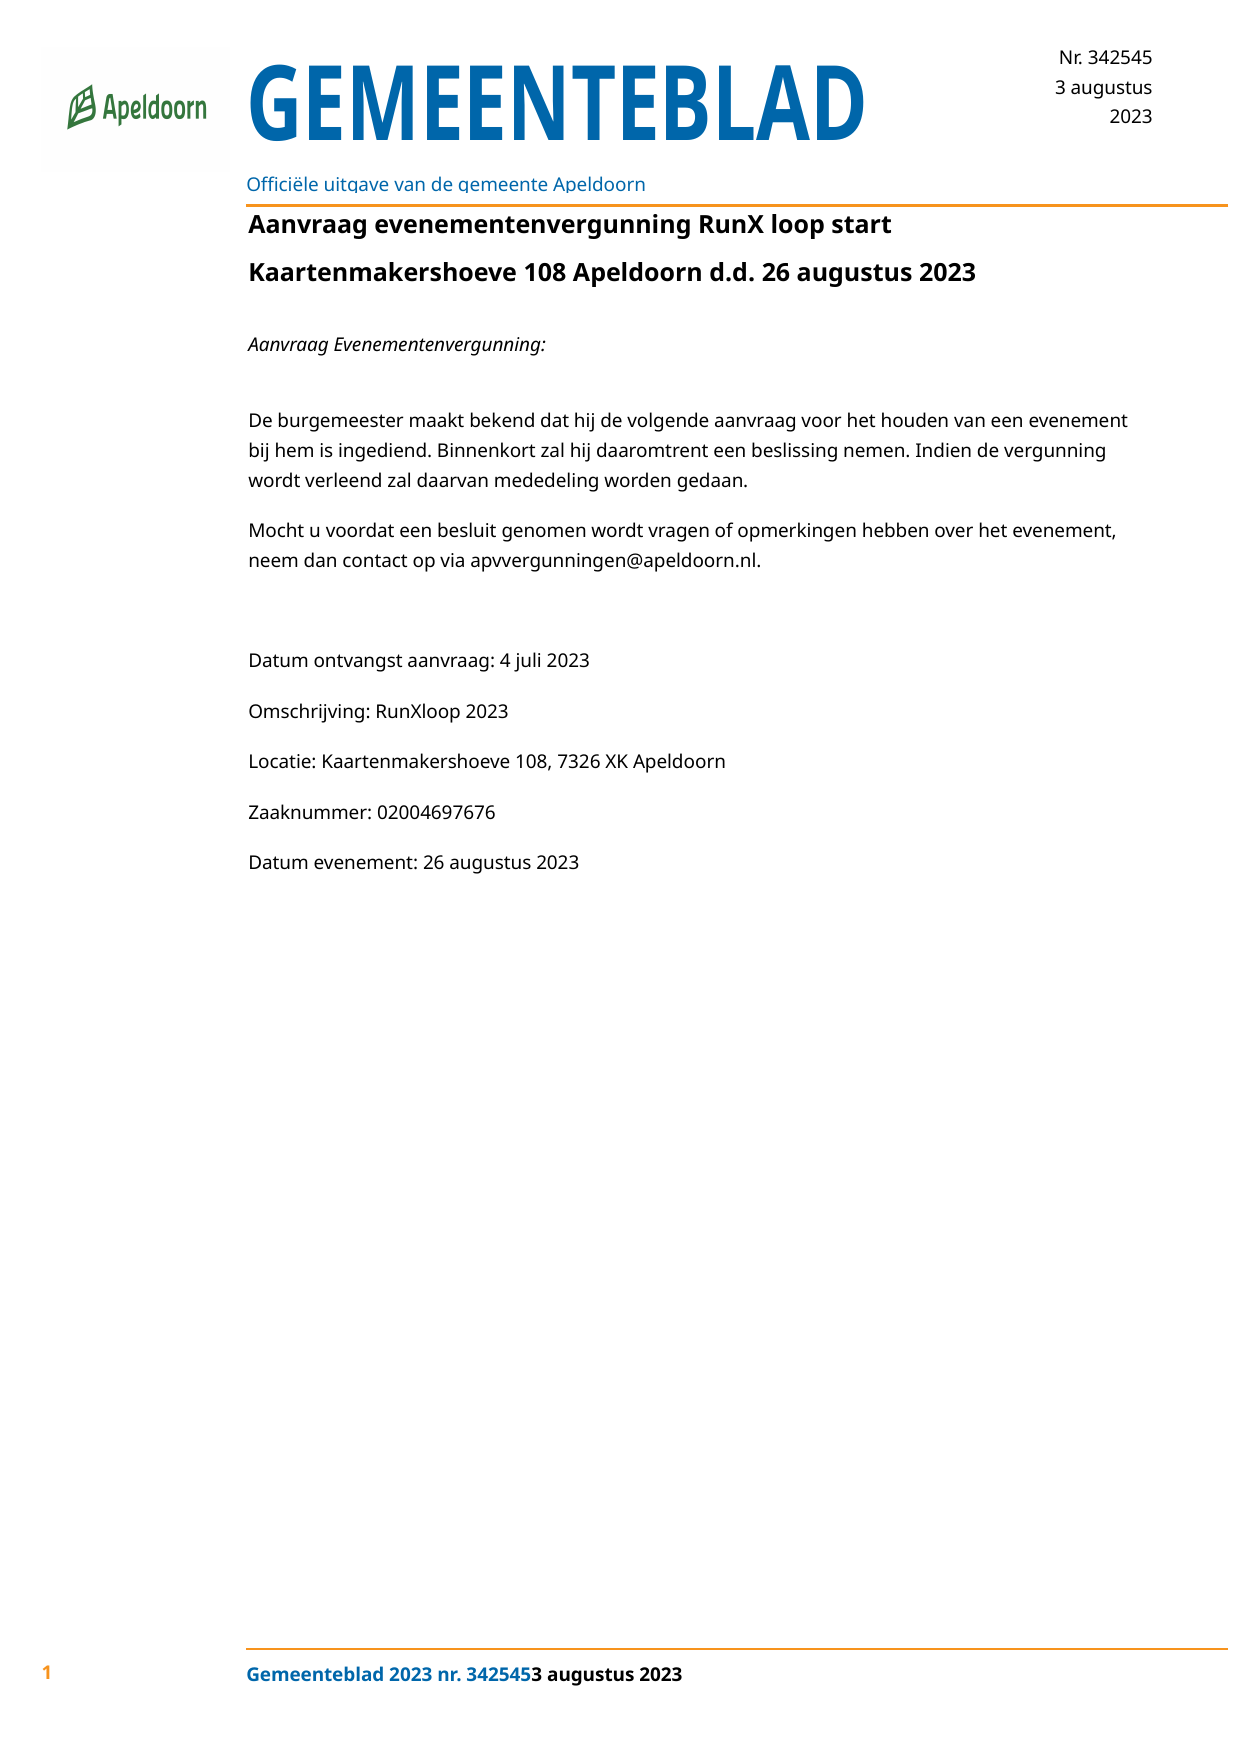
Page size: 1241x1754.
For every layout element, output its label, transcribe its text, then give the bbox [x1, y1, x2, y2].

text Aanvraag Evenementenvergunning: [248, 331, 1152, 357]
text De burgemeester maakt bekend dat hij de volgende aanvraag voor het houden van een evenement bij hem is ingediend. Binnenkort zal hij daaromtrent een beslissing nemen. Indien de vergunning wordt verleend zal daarvan mededeling worden gedaan. [248, 408, 1152, 492]
picture [41, 47, 231, 172]
text Omschrijving: RunXloop 2023 [248, 698, 1152, 724]
text Zaaknummer: 02004697676 [248, 799, 1152, 824]
text Mocht u voordat een besluit genomen wordt vragen of opmerkingen hebben over het evenement, neem dan contact op via apvvergunningen@apeldoorn.nl. [248, 517, 1152, 572]
text Locatie: Kaartenmakershoeve 108, 7326 XK Apeldoorn [248, 748, 1152, 774]
text Datum ontvangst aanvraag: 4 juli 2023 [248, 648, 1152, 673]
text Datum evenement: 26 augustus 2023 [248, 849, 1152, 875]
text Aanvraag evenementenvergunning RunX loop start Kaartenmakershoeve 108 Apeldoorn d.d. 26 augustus 2023 [248, 207, 1152, 288]
